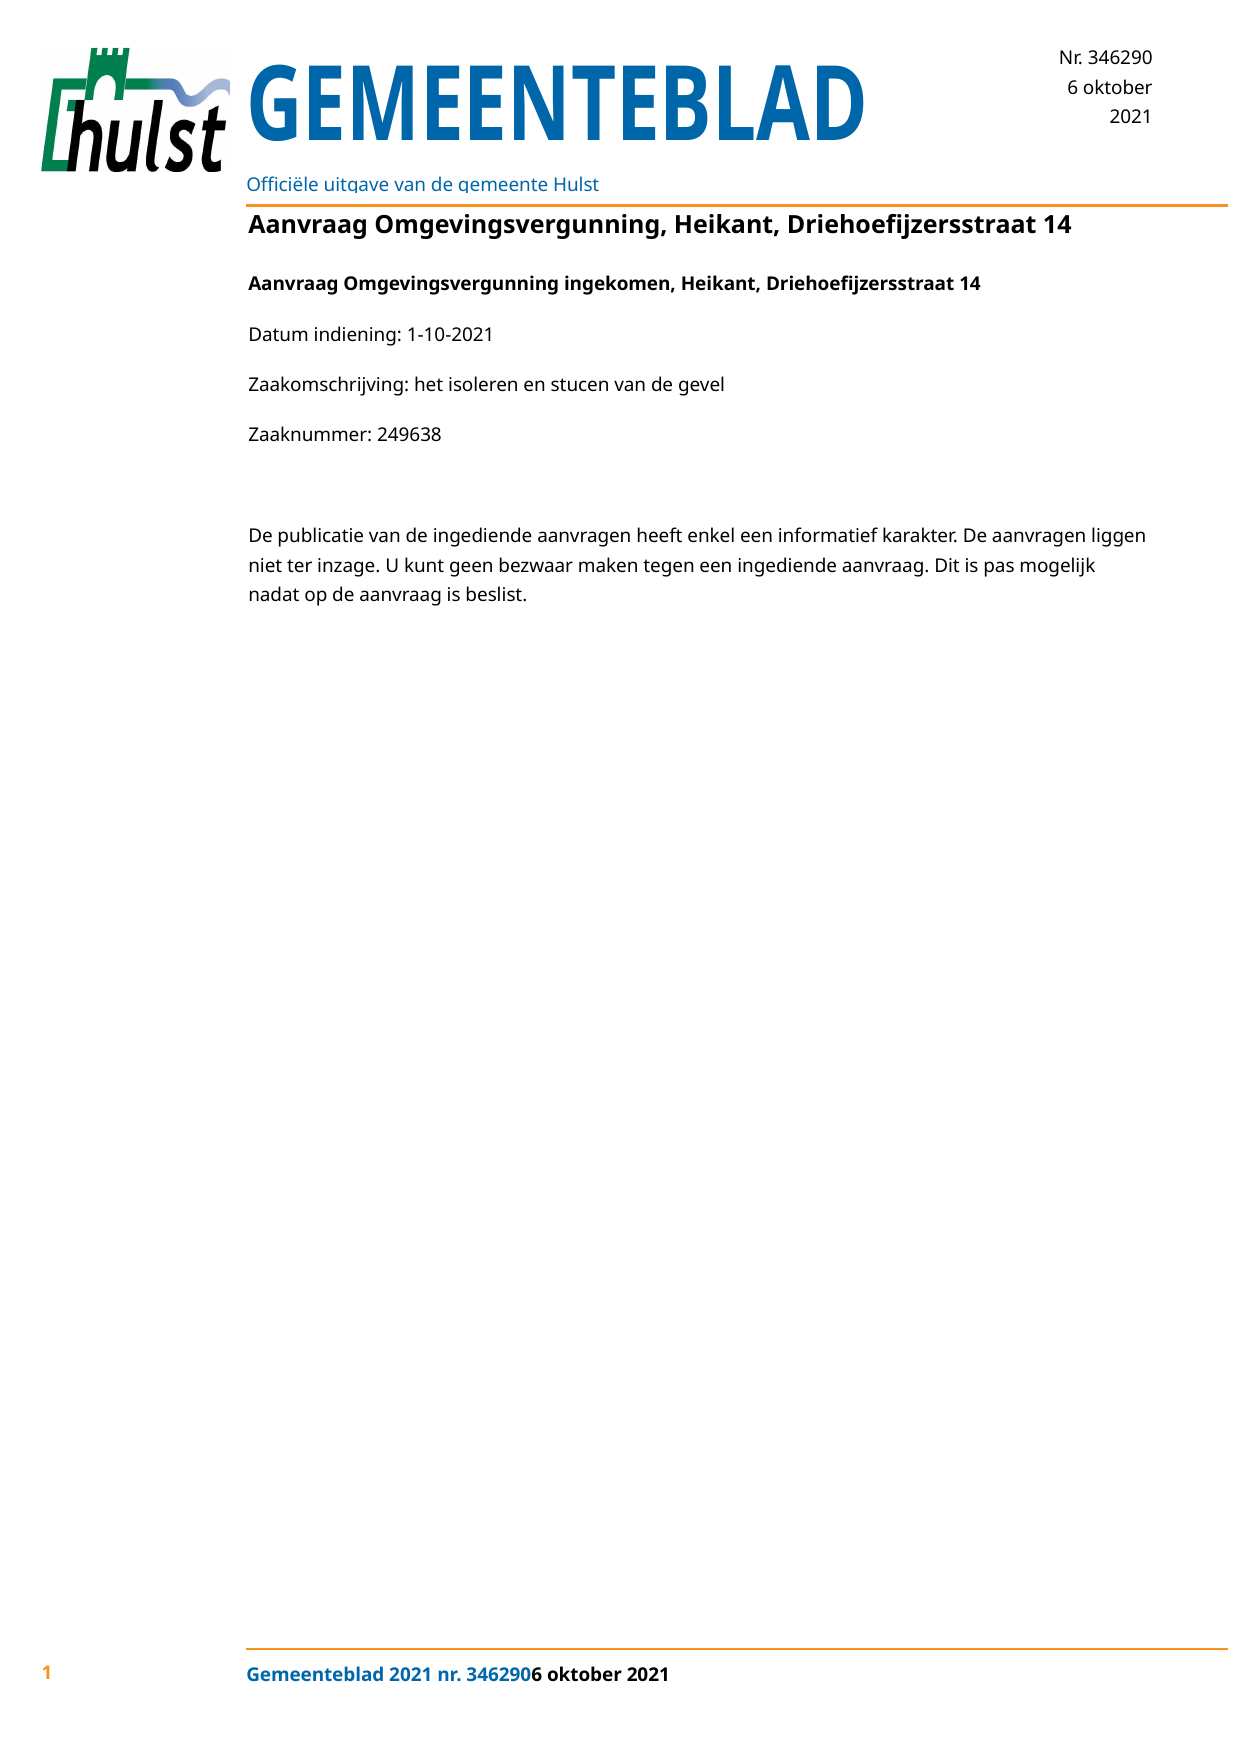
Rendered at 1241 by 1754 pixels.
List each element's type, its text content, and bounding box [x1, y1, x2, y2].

text Zaakomschrijving: het isoleren en stucen van de gevel [248, 371, 1152, 397]
text Aanvraag Omgevingsvergunning ingekomen, Heikant, Driehoefijzersstraat 14 [248, 270, 1152, 296]
text Zaaknummer: 249638 [248, 422, 1152, 447]
picture [41, 47, 231, 172]
text Aanvraag Omgevingsvergunning, Heikant, Driehoefijzersstraat 14 [248, 207, 1152, 241]
text Datum indiening: 1-10-2021 [248, 321, 1152, 346]
text De publicatie van de ingediende aanvragen heeft enkel een informatief karakter. De aanvragen liggen niet ter inzage. U kunt geen bezwaar maken tegen een ingediende aanvraag. Dit is pas mogelijk nadat op de aanvraag is beslist. [248, 522, 1152, 607]
